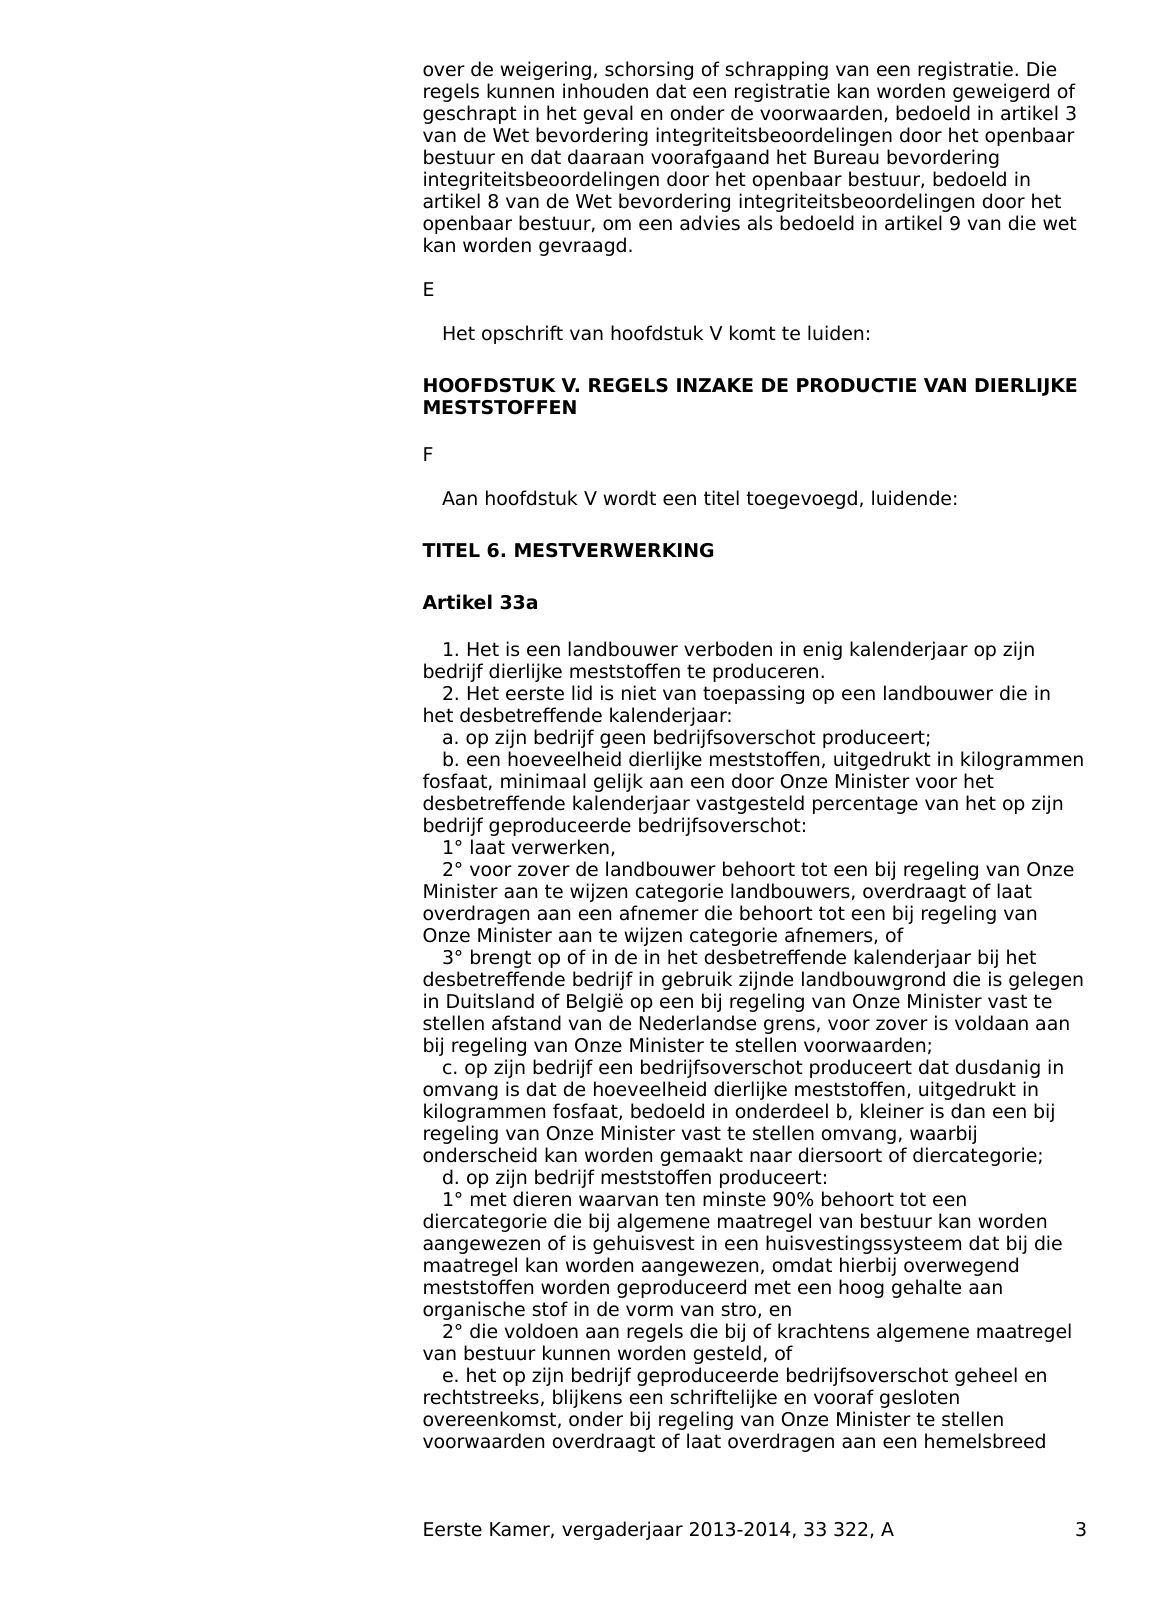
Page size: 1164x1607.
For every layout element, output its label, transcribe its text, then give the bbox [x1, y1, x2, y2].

text a. op zijn bedrijf geen bedrijfsoverschot produceert; [422, 727, 1087, 749]
text F [422, 444, 1087, 466]
text b. een hoeveelheid dierlijke meststoffen, uitgedrukt in kilogrammen fosfaat, minimaal gelijk aan een door Onze Minister voor het desbetreffende kalenderjaar vastgesteld percentage van het op zijn bedrijf geproduceerde bedrijfsoverschot: [422, 749, 1087, 837]
text over de weigering, schorsing of schrapping van een registratie. Die regels kunnen inhouden dat een registratie kan worden geweigerd of geschrapt in het geval en onder de voorwaarden, bedoeld in artikel 3 van de Wet bevordering integriteitsbeoordelingen door het openbaar bestuur en dat daaraan voorafgaand het Bureau bevordering integriteitsbeoordelingen door het openbaar bestuur, bedoeld in artikel 8 van de Wet bevordering integriteitsbeoordelingen door het openbaar bestuur, om een advies als bedoeld in artikel 9 van die wet kan worden gevraagd. [422, 59, 1087, 257]
subtitle Artikel 33a [422, 592, 1087, 614]
text d. op zijn bedrijf meststoffen produceert: [422, 1167, 1087, 1189]
text 2° die voldoen aan regels die bij of krachtens algemene maatregel van bestuur kunnen worden gesteld, of [422, 1321, 1087, 1364]
text c. op zijn bedrijf een bedrijfsoverschot produceert dat dusdanig in omvang is dat de hoeveelheid dierlijke meststoffen, uitgedrukt in kilogrammen fosfaat, bedoeld in onderdeel b, kleiner is dan een bij regeling van Onze Minister vast te stellen omvang, waarbij onderscheid kan worden gemaakt naar diersoort of diercategorie; [422, 1057, 1087, 1167]
text 3° brengt op of in de in het desbetreffende kalenderjaar bij het desbetreffende bedrijf in gebruik zijnde landbouwgrond die is gelegen in Duitsland of België op een bij regeling van Onze Minister vast te stellen afstand van de Nederlandse grens, voor zover is voldaan aan bij regeling van Onze Minister te stellen voorwaarden; [422, 947, 1087, 1057]
text Het opschrift van hoofdstuk V komt te luiden: [422, 323, 1087, 345]
subtitle TITEL 6. MESTVERWERKING [422, 540, 1087, 562]
text 2. Het eerste lid is niet van toepassing op een landbouwer die in het desbetreffende kalenderjaar: [422, 683, 1087, 727]
text 1° met dieren waarvan ten minste 90% behoort tot een diercategorie die bij algemene maatregel van bestuur kan worden aangewezen of is gehuisvest in een huisvestingssysteem dat bij die maatregel kan worden aangewezen, omdat hierbij overwegend meststoffen worden geproduceerd met een hoog gehalte aan organische stof in de vorm van stro, en [422, 1189, 1087, 1321]
text 1° laat verwerken, [422, 837, 1087, 859]
subtitle HOOFDSTUK V. REGELS INZAKE DE PRODUCTIE VAN DIERLIJKE MESTSTOFFEN [422, 375, 1087, 419]
text 2° voor zover de landbouwer behoort tot een bij regeling van Onze Minister aan te wijzen categorie landbouwers, overdraagt of laat overdragen aan een afnemer die behoort tot een bij regeling van Onze Minister aan te wijzen categorie afnemers, of [422, 859, 1087, 947]
text e. het op zijn bedrijf geproduceerde bedrijfsoverschot geheel en rechtstreeks, blijkens een schriftelijke en vooraf gesloten overeenkomst, onder bij regeling van Onze Minister te stellen voorwaarden overdraagt of laat overdragen aan een hemelsbreed [422, 1364, 1087, 1452]
text E [422, 279, 1087, 301]
text Aan hoofdstuk V wordt een titel toegevoegd, luidende: [422, 488, 1087, 510]
text 1. Het is een landbouwer verboden in enig kalenderjaar op zijn bedrijf dierlijke meststoffen te produceren. [422, 639, 1087, 683]
